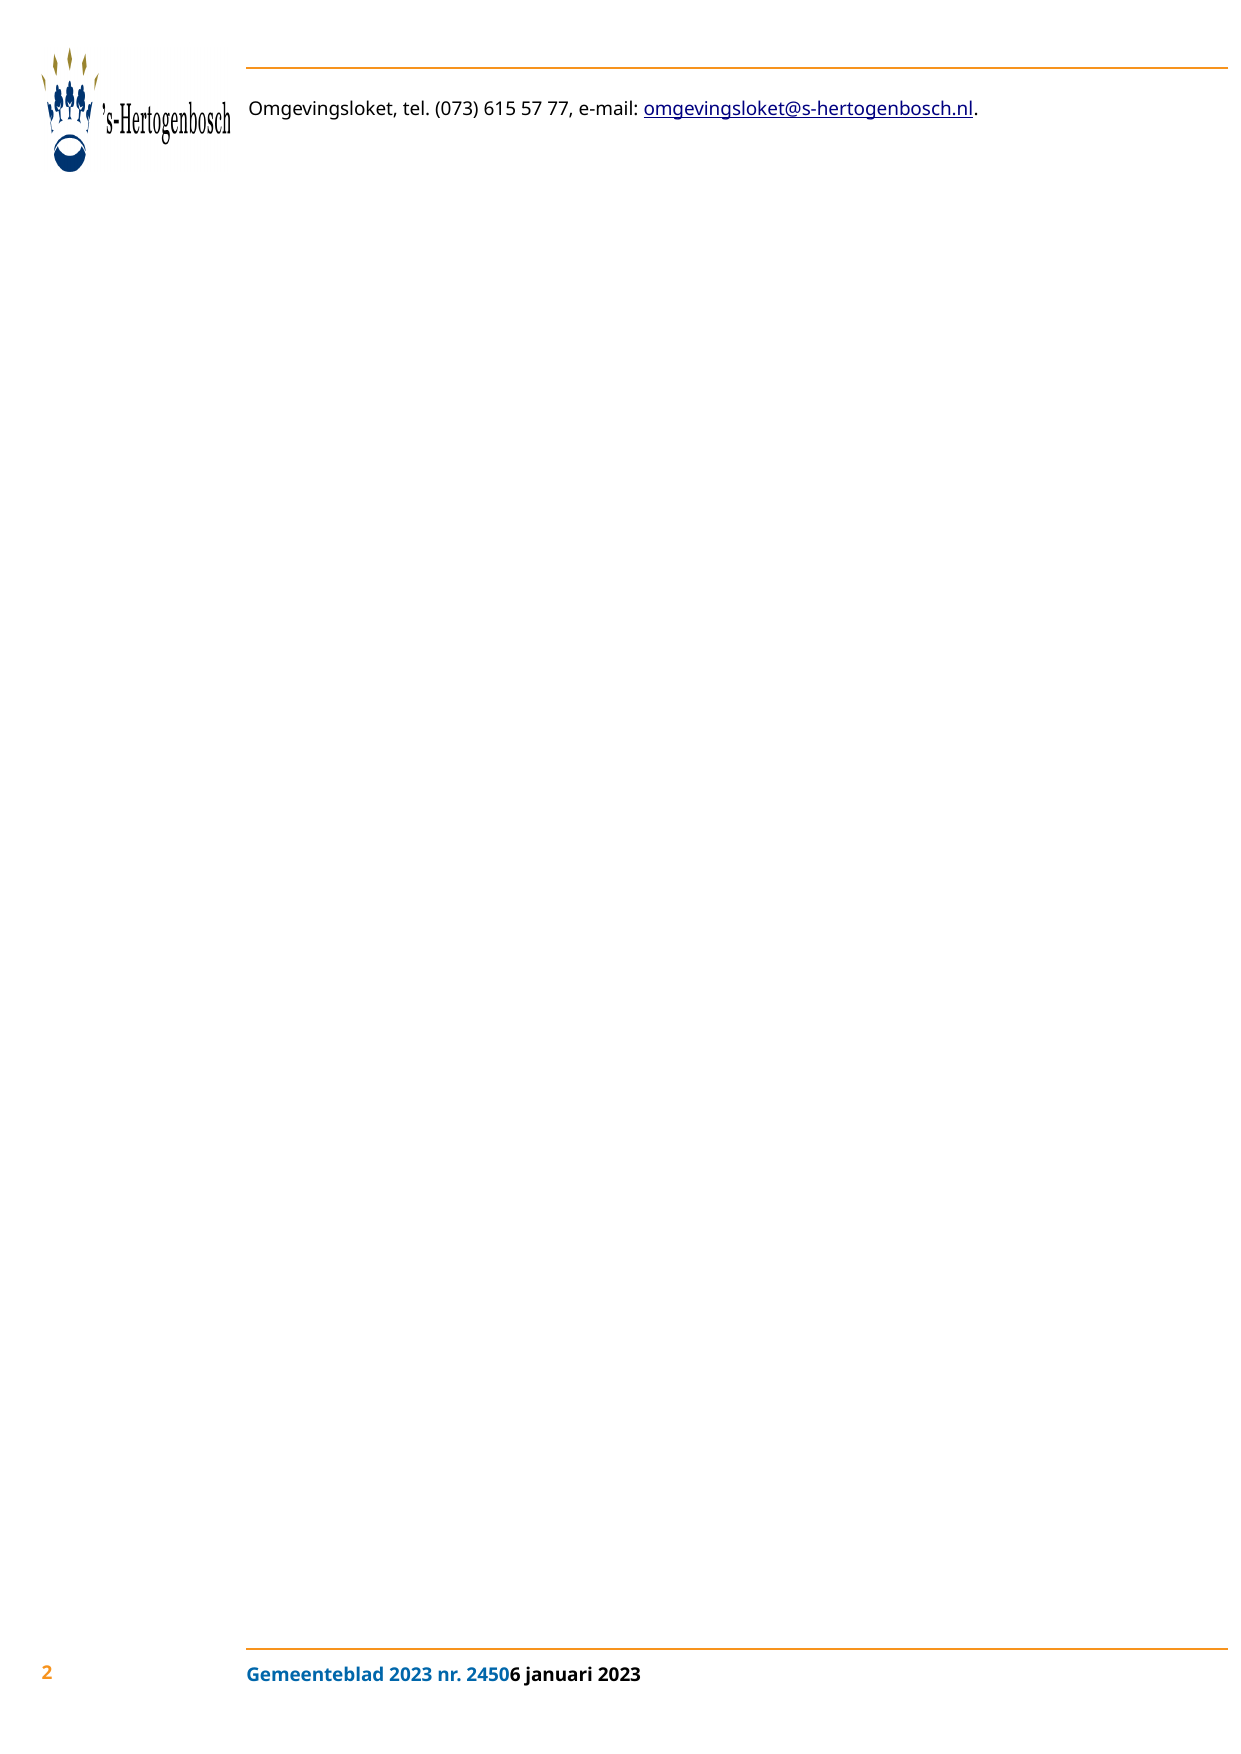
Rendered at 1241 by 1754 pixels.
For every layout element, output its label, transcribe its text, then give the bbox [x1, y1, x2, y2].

text Omgevingsloket, tel. (073) 615 57 77, e-mail: omgevingsloket@s-hertogenbosch.nl. [248, 95, 1152, 121]
picture [41, 47, 231, 172]
